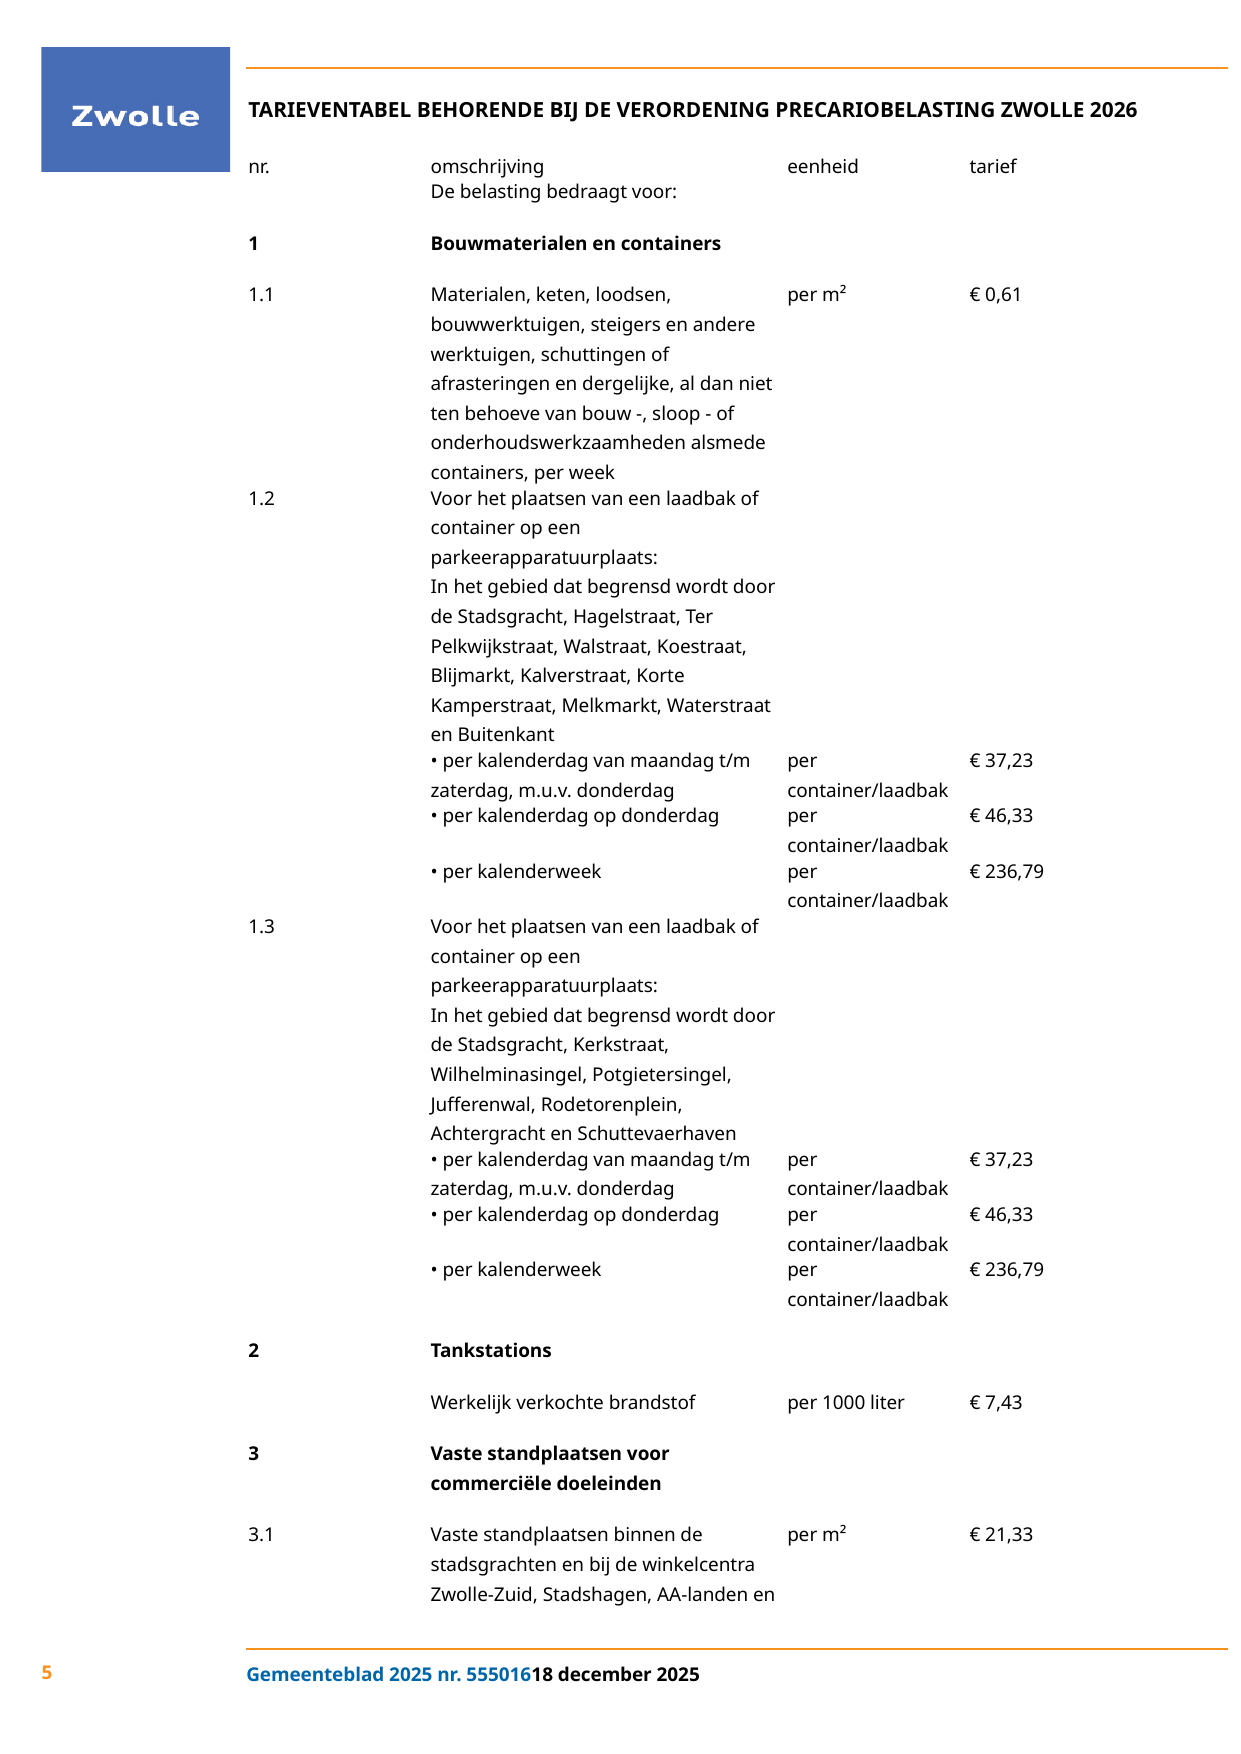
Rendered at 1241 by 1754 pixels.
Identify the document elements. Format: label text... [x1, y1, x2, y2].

table_cell [787, 1441, 969, 1496]
table_cell Materialen, keten, loodsen, bouwwerktuigen, steigers en andere werktuigen, schuttingen of afrasteringen en dergelijke, al dan niet ten behoeve van bouw -, sloop - of onderhoudswerkzaamheden alsmede containers, per week [430, 282, 787, 485]
table_cell per container/laadbak [787, 1201, 969, 1257]
table_cell De belasting bedraagt voor: [430, 179, 787, 204]
table_cell [787, 913, 969, 1146]
table_cell per container/laadbak [787, 803, 969, 858]
table_cell [248, 1146, 430, 1201]
table_cell [787, 179, 969, 204]
table_cell 1.1 [248, 282, 430, 485]
table_cell € 37,23 [969, 747, 1152, 803]
table_cell [430, 1496, 787, 1522]
table_cell [248, 179, 430, 204]
table_cell [248, 205, 430, 230]
table_cell [248, 1364, 430, 1389]
text TARIEVENTABEL BEHORENDE BIJ DE VERORDENING PRECARIOBELASTING ZWOLLE 2026 [248, 95, 1152, 123]
table_header nr. [248, 153, 430, 179]
table_cell € 7,43 [969, 1389, 1152, 1415]
table_header eenheid [787, 153, 969, 179]
table_cell [969, 179, 1152, 204]
table_cell per container/laadbak [787, 1146, 969, 1201]
table_cell [430, 1312, 787, 1338]
table_cell [787, 1364, 969, 1389]
table_cell Tankstations [430, 1338, 787, 1363]
table_cell [248, 1415, 430, 1441]
table_cell [248, 1201, 430, 1257]
table_cell [248, 803, 430, 858]
table_cell [430, 1364, 787, 1389]
table_cell per 1000 liter [787, 1389, 969, 1415]
table_cell per m² [787, 1522, 969, 1607]
table_cell [430, 205, 787, 230]
table_cell [430, 1415, 787, 1441]
table_cell • per kalenderdag van maandag t/m zaterdag, m.u.v. donderdag [430, 747, 787, 803]
table_cell [787, 1312, 969, 1338]
table_cell [248, 747, 430, 803]
table_cell [969, 1364, 1152, 1389]
table_cell Vaste standplaatsen binnen de stadsgrachten en bij de winkelcentra Zwolle-Zuid, Stadshagen, AA-landen en [430, 1522, 787, 1607]
table_cell [969, 205, 1152, 230]
table_header tarief [969, 153, 1152, 179]
table_cell [787, 1496, 969, 1522]
table_cell Bouwmaterialen en containers [430, 230, 787, 256]
table_cell [430, 256, 787, 282]
table_cell [969, 1312, 1152, 1338]
table_cell Werkelijk verkochte brandstof [430, 1389, 787, 1415]
table_cell 1.3 [248, 913, 430, 1146]
table_cell 2 [248, 1338, 430, 1363]
table_cell 3 [248, 1441, 430, 1496]
table_cell [969, 1415, 1152, 1441]
table_cell [787, 256, 969, 282]
table_cell 1.2 [248, 485, 430, 747]
table_cell € 46,33 [969, 803, 1152, 858]
table_cell [787, 230, 969, 256]
table_cell [248, 1312, 430, 1338]
table_cell per m² [787, 282, 969, 485]
table_cell € 236,79 [969, 858, 1152, 913]
table_cell • per kalenderweek [430, 1257, 787, 1312]
table_cell [248, 1257, 430, 1312]
table_cell • per kalenderdag op donderdag [430, 803, 787, 858]
table_cell [969, 230, 1152, 256]
table_cell [248, 1496, 430, 1522]
table_cell € 37,23 [969, 1146, 1152, 1201]
table_cell [248, 858, 430, 913]
table_cell € 46,33 [969, 1201, 1152, 1257]
table_cell [969, 1338, 1152, 1363]
table_cell [969, 913, 1152, 1146]
table_cell • per kalenderdag van maandag t/m zaterdag, m.u.v. donderdag [430, 1146, 787, 1201]
picture [41, 47, 231, 172]
table_cell [969, 485, 1152, 747]
table_cell [787, 1338, 969, 1363]
table_cell • per kalenderweek [430, 858, 787, 913]
table_cell per container/laadbak [787, 1257, 969, 1312]
table_cell [248, 256, 430, 282]
table_cell [787, 485, 969, 747]
table_cell per container/laadbak [787, 747, 969, 803]
table_cell • per kalenderdag op donderdag [430, 1201, 787, 1257]
table_cell [969, 1441, 1152, 1496]
table_cell [248, 1389, 430, 1415]
table_cell per container/laadbak [787, 858, 969, 913]
table_cell [787, 1415, 969, 1441]
table_cell [969, 256, 1152, 282]
table_cell [787, 205, 969, 230]
table_cell Vaste standplaatsen voor commerciële doeleinden [430, 1441, 787, 1496]
table_cell € 0,61 [969, 282, 1152, 485]
table_cell 3.1 [248, 1522, 430, 1607]
table_cell 1 [248, 230, 430, 256]
table_cell Voor het plaatsen van een laadbak of container op een parkeerapparatuurplaats: In het gebied dat begrensd wordt door de Stadsgracht, Hagelstraat, Ter Pelkwijkstraat, Walstraat, Koestraat, Blijmarkt, Kalverstraat, Korte Kamperstraat, Melkmarkt, Waterstraat en Buitenkant [430, 485, 787, 747]
table_cell € 21,33 [969, 1522, 1152, 1607]
table_header omschrijving [430, 153, 787, 179]
table_cell Voor het plaatsen van een laadbak of container op een parkeerapparatuurplaats: In het gebied dat begrensd wordt door de Stadsgracht, Kerkstraat, Wilhelminasingel, Potgietersingel, Jufferenwal, Rodetorenplein, Achtergracht en Schuttevaerhaven [430, 913, 787, 1146]
table_cell [969, 1496, 1152, 1522]
table_cell € 236,79 [969, 1257, 1152, 1312]
